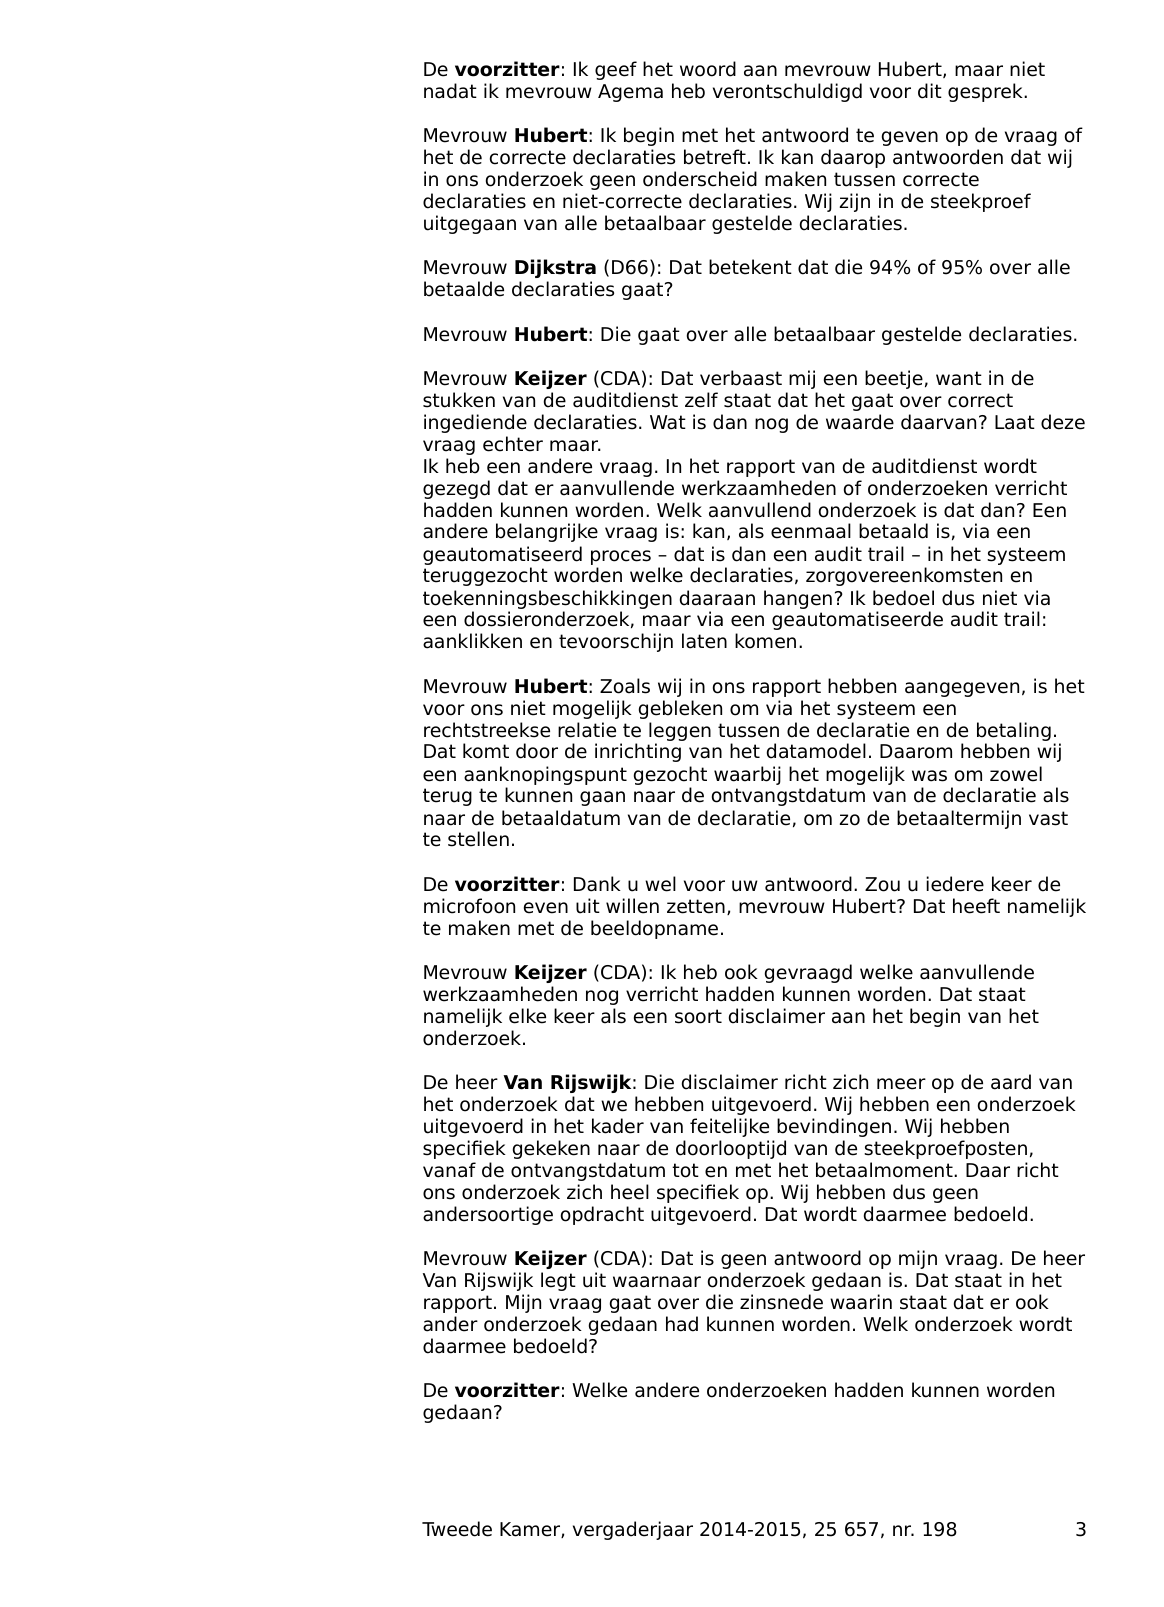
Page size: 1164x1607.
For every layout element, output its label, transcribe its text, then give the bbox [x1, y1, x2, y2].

text Mevrouw Hubert: Zoals wij in ons rapport hebben aangegeven, is het voor ons niet mogelijk gebleken om via het systeem een rechtstreekse relatie te leggen tussen de declaratie en de betaling. Dat komt door de inrichting van het datamodel. Daarom hebben wij een aanknopingspunt gezocht waarbij het mogelijk was om zowel terug te kunnen gaan naar de ontvangstdatum van de declaratie als naar de betaaldatum van de declaratie, om zo de betaaltermijn vast te stellen. [422, 676, 1087, 851]
text Mevrouw Dijkstra (D66): Dat betekent dat die 94% of 95% over alle betaalde declaraties gaat? [422, 257, 1087, 301]
text Mevrouw Hubert: Ik begin met het antwoord te geven op de vraag of het de correcte declaraties betreft. Ik kan daarop antwoorden dat wij in ons onderzoek geen onderscheid maken tussen correcte declaraties en niet-correcte declaraties. Wij zijn in de steekproef uitgegaan van alle betaalbaar gestelde declaraties. [422, 125, 1087, 235]
text De voorzitter: Dank u wel voor uw antwoord. Zou u iedere keer de microfoon even uit willen zetten, mevrouw Hubert? Dat heeft namelijk te maken met de beeldopname. [422, 873, 1087, 939]
text Mevrouw Keijzer (CDA): Dat verbaast mij een beetje, want in de stukken van de auditdienst zelf staat dat het gaat over correct ingediende declaraties. Wat is dan nog de waarde daarvan? Laat deze vraag echter maar. [422, 368, 1087, 456]
text Mevrouw Keijzer (CDA): Dat is geen antwoord op mijn vraag. De heer Van Rijswijk legt uit waarnaar onderzoek gedaan is. Dat staat in het rapport. Mijn vraag gaat over die zinsnede waarin staat dat er ook ander onderzoek gedaan had kunnen worden. Welk onderzoek wordt daarmee bedoeld? [422, 1248, 1087, 1358]
text Mevrouw Keijzer (CDA): Ik heb ook gevraagd welke aanvullende werkzaamheden nog verricht hadden kunnen worden. Dat staat namelijk elke keer als een soort disclaimer aan het begin van het onderzoek. [422, 962, 1087, 1049]
text De voorzitter: Welke andere onderzoeken hadden kunnen worden gedaan? [422, 1380, 1087, 1424]
text Ik heb een andere vraag. In het rapport van de auditdienst wordt gezegd dat er aanvullende werkzaamheden of onderzoeken verricht hadden kunnen worden. Welk aanvullend onderzoek is dat dan? Een andere belangrijke vraag is: kan, als eenmaal betaald is, via een geautomatiseerd proces – dat is dan een audit trail – in het systeem teruggezocht worden welke declaraties, zorgovereenkomsten en toekenningsbeschikkingen daaraan hangen? Ik bedoel dus niet via een dossieronderzoek, maar via een geautomatiseerde audit trail: aanklikken en tevoorschijn laten komen. [422, 456, 1087, 653]
text De voorzitter: Ik geef het woord aan mevrouw Hubert, maar niet nadat ik mevrouw Agema heb verontschuldigd voor dit gesprek. [422, 59, 1087, 103]
text Mevrouw Hubert: Die gaat over alle betaalbaar gestelde declaraties. [422, 323, 1087, 345]
text De heer Van Rijswijk: Die disclaimer richt zich meer op de aard van het onderzoek dat we hebben uitgevoerd. Wij hebben een onderzoek uitgevoerd in het kader van feitelijke bevindingen. Wij hebben specifiek gekeken naar de doorlooptijd van de steekproefposten, vanaf de ontvangstdatum tot en met het betaalmoment. Daar richt ons onderzoek zich heel specifiek op. Wij hebben dus geen andersoortige opdracht uitgevoerd. Dat wordt daarmee bedoeld. [422, 1072, 1087, 1226]
